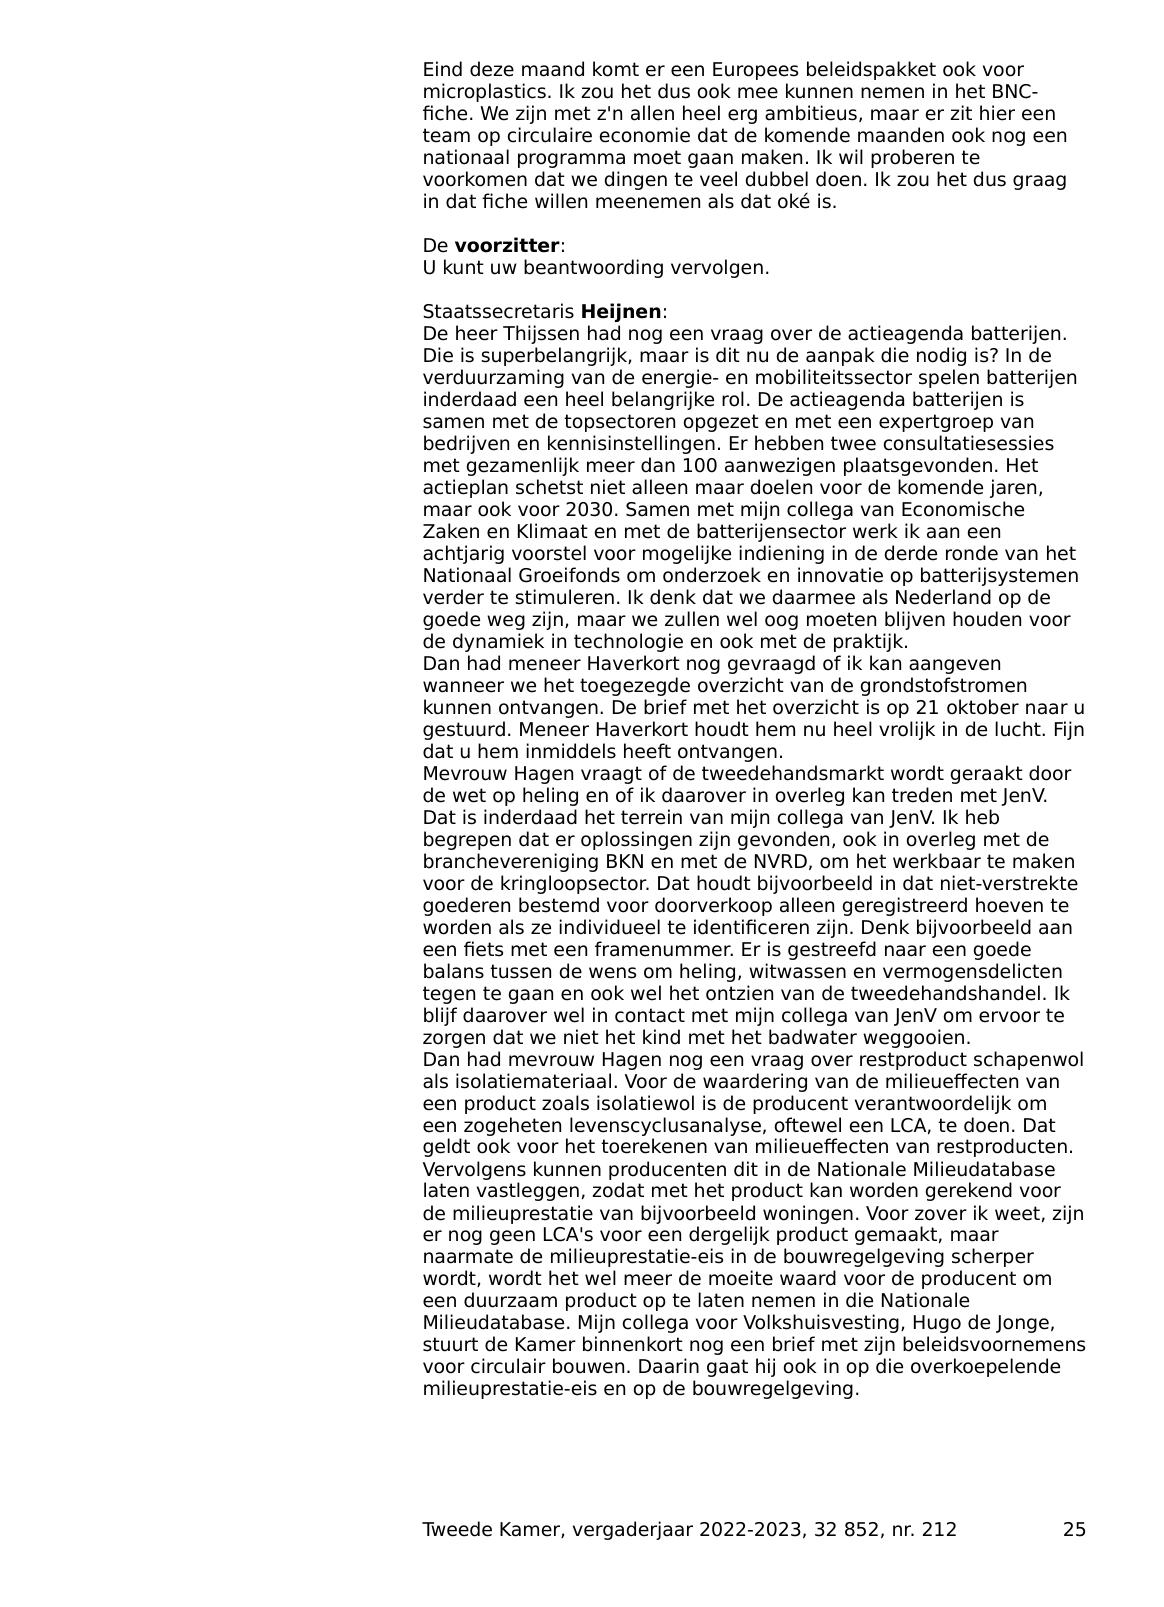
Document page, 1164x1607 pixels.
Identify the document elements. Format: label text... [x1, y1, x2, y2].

text Staatssecretaris Heijnen: [422, 301, 1087, 323]
text Dan had mevrouw Hagen nog een vraag over restproduct schapenwol als isolatiemateriaal. Voor de waardering van de milieueffecten van een product zoals isolatiewol is de producent verantwoordelijk om een zogeheten levenscyclusanalyse, oftewel een LCA, te doen. Dat geldt ook voor het toerekenen van milieueffecten van restproducten. Vervolgens kunnen producenten dit in de Nationale Milieudatabase laten vastleggen, zodat met het product kan worden gerekend voor de milieuprestatie van bijvoorbeeld woningen. Voor zover ik weet, zijn er nog geen LCA's voor een dergelijk product gemaakt, maar naarmate de milieuprestatie-eis in de bouwregelgeving scherper wordt, wordt het wel meer de moeite waard voor de producent om een duurzaam product op te laten nemen in die Nationale Milieudatabase. Mijn collega voor Volkshuisvesting, Hugo de Jonge, stuurt de Kamer binnenkort nog een brief met zijn beleidsvoornemens voor circulair bouwen. Daarin gaat hij ook in op die overkoepelende milieuprestatie-eis en op de bouwregelgeving. [422, 1048, 1087, 1400]
text Dan had meneer Haverkort nog gevraagd of ik kan aangeven wanneer we het toegezegde overzicht van de grondstofstromen kunnen ontvangen. De brief met het overzicht is op 21 oktober naar u gestuurd. Meneer Haverkort houdt hem nu heel vrolijk in de lucht. Fijn dat u hem inmiddels heeft ontvangen. [422, 653, 1087, 763]
text Mevrouw Hagen vraagt of de tweedehandsmarkt wordt geraakt door de wet op heling en of ik daarover in overleg kan treden met JenV. Dat is inderdaad het terrein van mijn collega van JenV. Ik heb begrepen dat er oplossingen zijn gevonden, ook in overleg met de branchevereniging BKN en met de NVRD, om het werkbaar te maken voor de kringloopsector. Dat houdt bijvoorbeeld in dat niet-verstrekte goederen bestemd voor doorverkoop alleen geregistreerd hoeven te worden als ze individueel te identificeren zijn. Denk bijvoorbeeld aan een fiets met een framenummer. Er is gestreefd naar een goede balans tussen de wens om heling, witwassen en vermogensdelicten tegen te gaan en ook wel het ontzien van de tweedehandshandel. Ik blijf daarover wel in contact met mijn collega van JenV om ervoor te zorgen dat we niet het kind met het badwater weggooien. [422, 763, 1087, 1048]
text De voorzitter: [422, 235, 1087, 257]
text U kunt uw beantwoording vervolgen. [422, 257, 1087, 279]
text De heer Thijssen had nog een vraag over de actieagenda batterijen. Die is superbelangrijk, maar is dit nu de aanpak die nodig is? In de verduurzaming van de energie- en mobiliteitssector spelen batterijen inderdaad een heel belangrijke rol. De actieagenda batterijen is samen met de topsectoren opgezet en met een expertgroep van bedrijven en kennisinstellingen. Er hebben twee consultatiesessies met gezamenlijk meer dan 100 aanwezigen plaatsgevonden. Het actieplan schetst niet alleen maar doelen voor de komende jaren, maar ook voor 2030. Samen met mijn collega van Economische Zaken en Klimaat en met de batterijensector werk ik aan een achtjarig voorstel voor mogelijke indiening in de derde ronde van het Nationaal Groeifonds om onderzoek en innovatie op batterijsystemen verder te stimuleren. Ik denk dat we daarmee als Nederland op de goede weg zijn, maar we zullen wel oog moeten blijven houden voor de dynamiek in technologie en ook met de praktijk. [422, 323, 1087, 653]
text Eind deze maand komt er een Europees beleidspakket ook voor microplastics. Ik zou het dus ook mee kunnen nemen in het BNC-fiche. We zijn met z'n allen heel erg ambitieus, maar er zit hier een team op circulaire economie dat de komende maanden ook nog een nationaal programma moet gaan maken. Ik wil proberen te voorkomen dat we dingen te veel dubbel doen. Ik zou het dus graag in dat fiche willen meenemen als dat oké is. [422, 59, 1087, 213]
